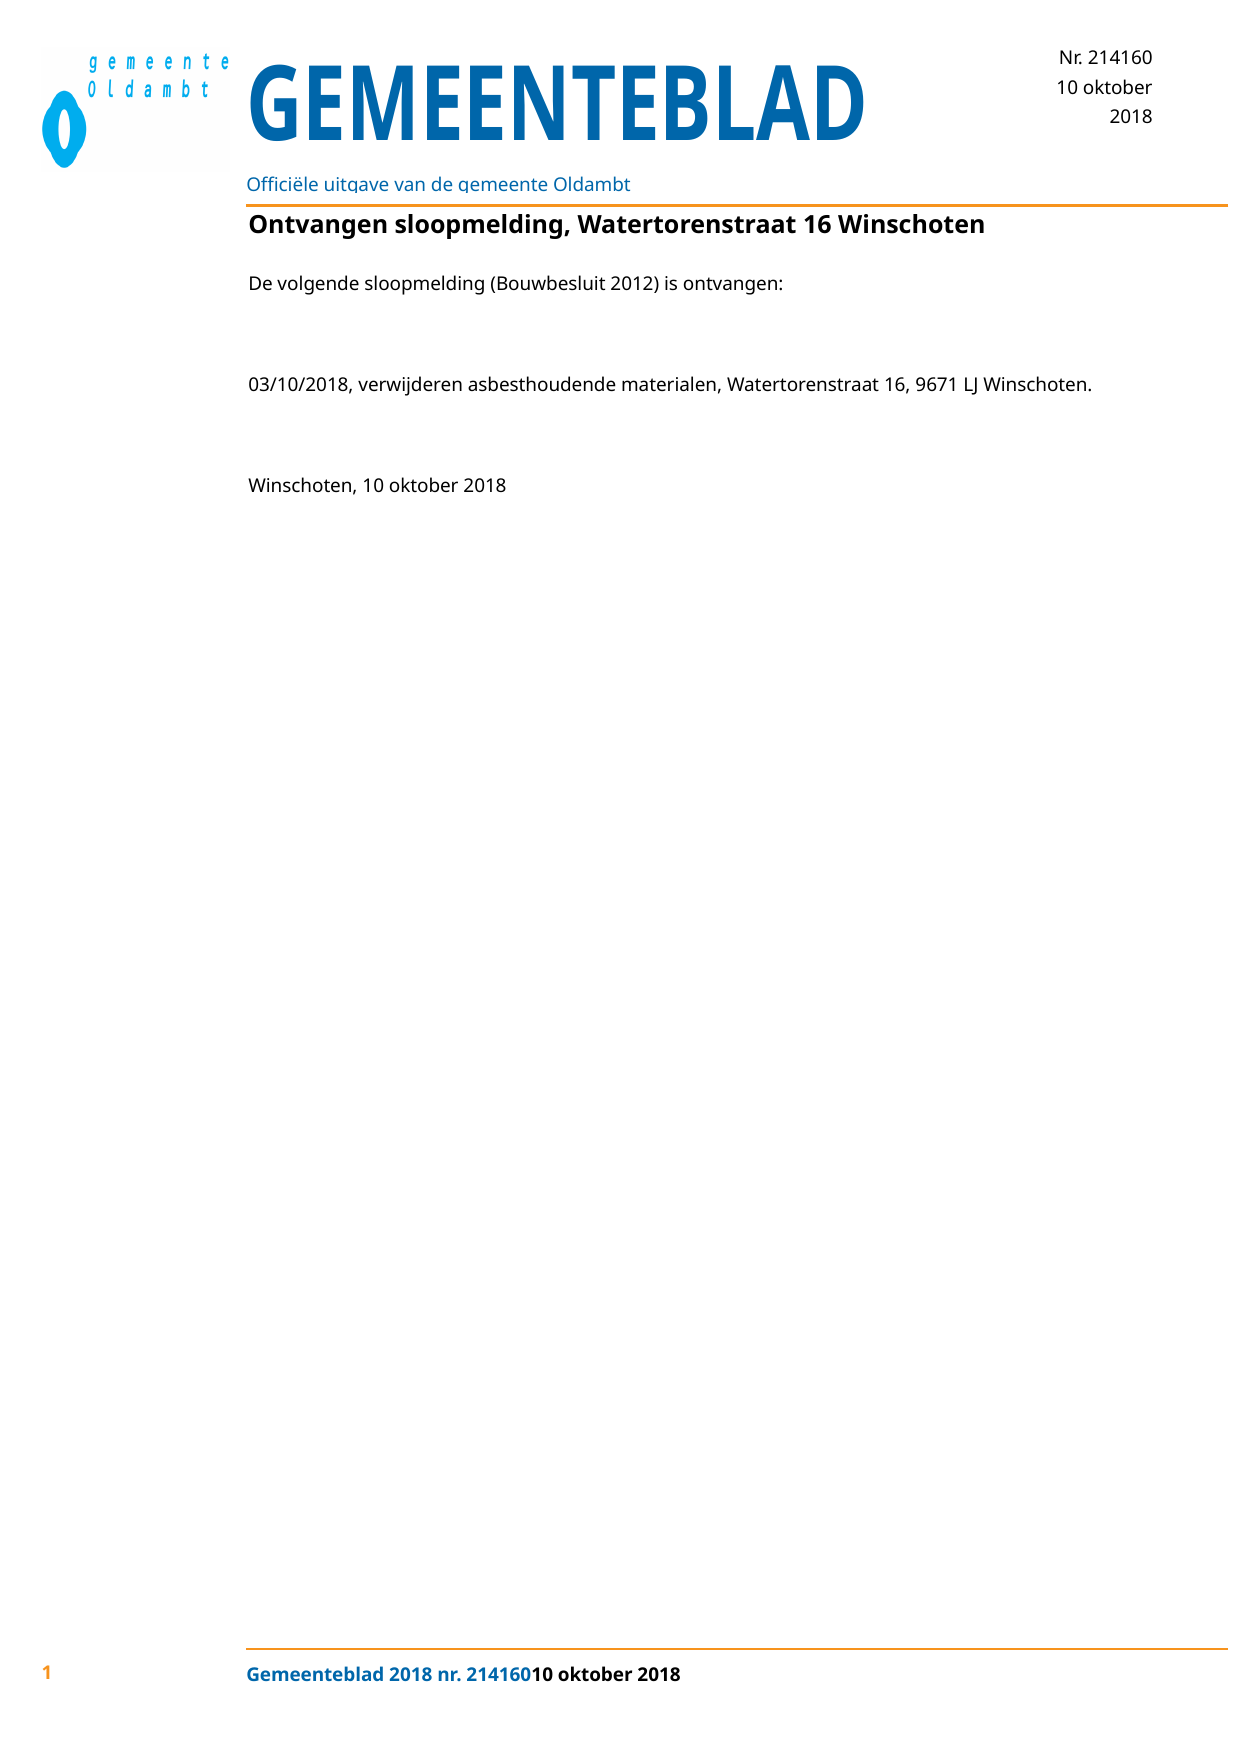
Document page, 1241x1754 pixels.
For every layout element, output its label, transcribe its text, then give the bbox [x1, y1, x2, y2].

text Ontvangen sloopmelding, Watertorenstraat 16 Winschoten [248, 207, 1152, 241]
text Winschoten, 10 oktober 2018 [248, 472, 1152, 498]
text De volgende sloopmelding (Bouwbesluit 2012) is ontvangen: [248, 270, 1152, 296]
picture [41, 47, 231, 172]
text 03/10/2018, verwijderen asbesthoudende materialen, Watertorenstraat 16, 9671 LJ Winschoten. [248, 371, 1152, 397]
